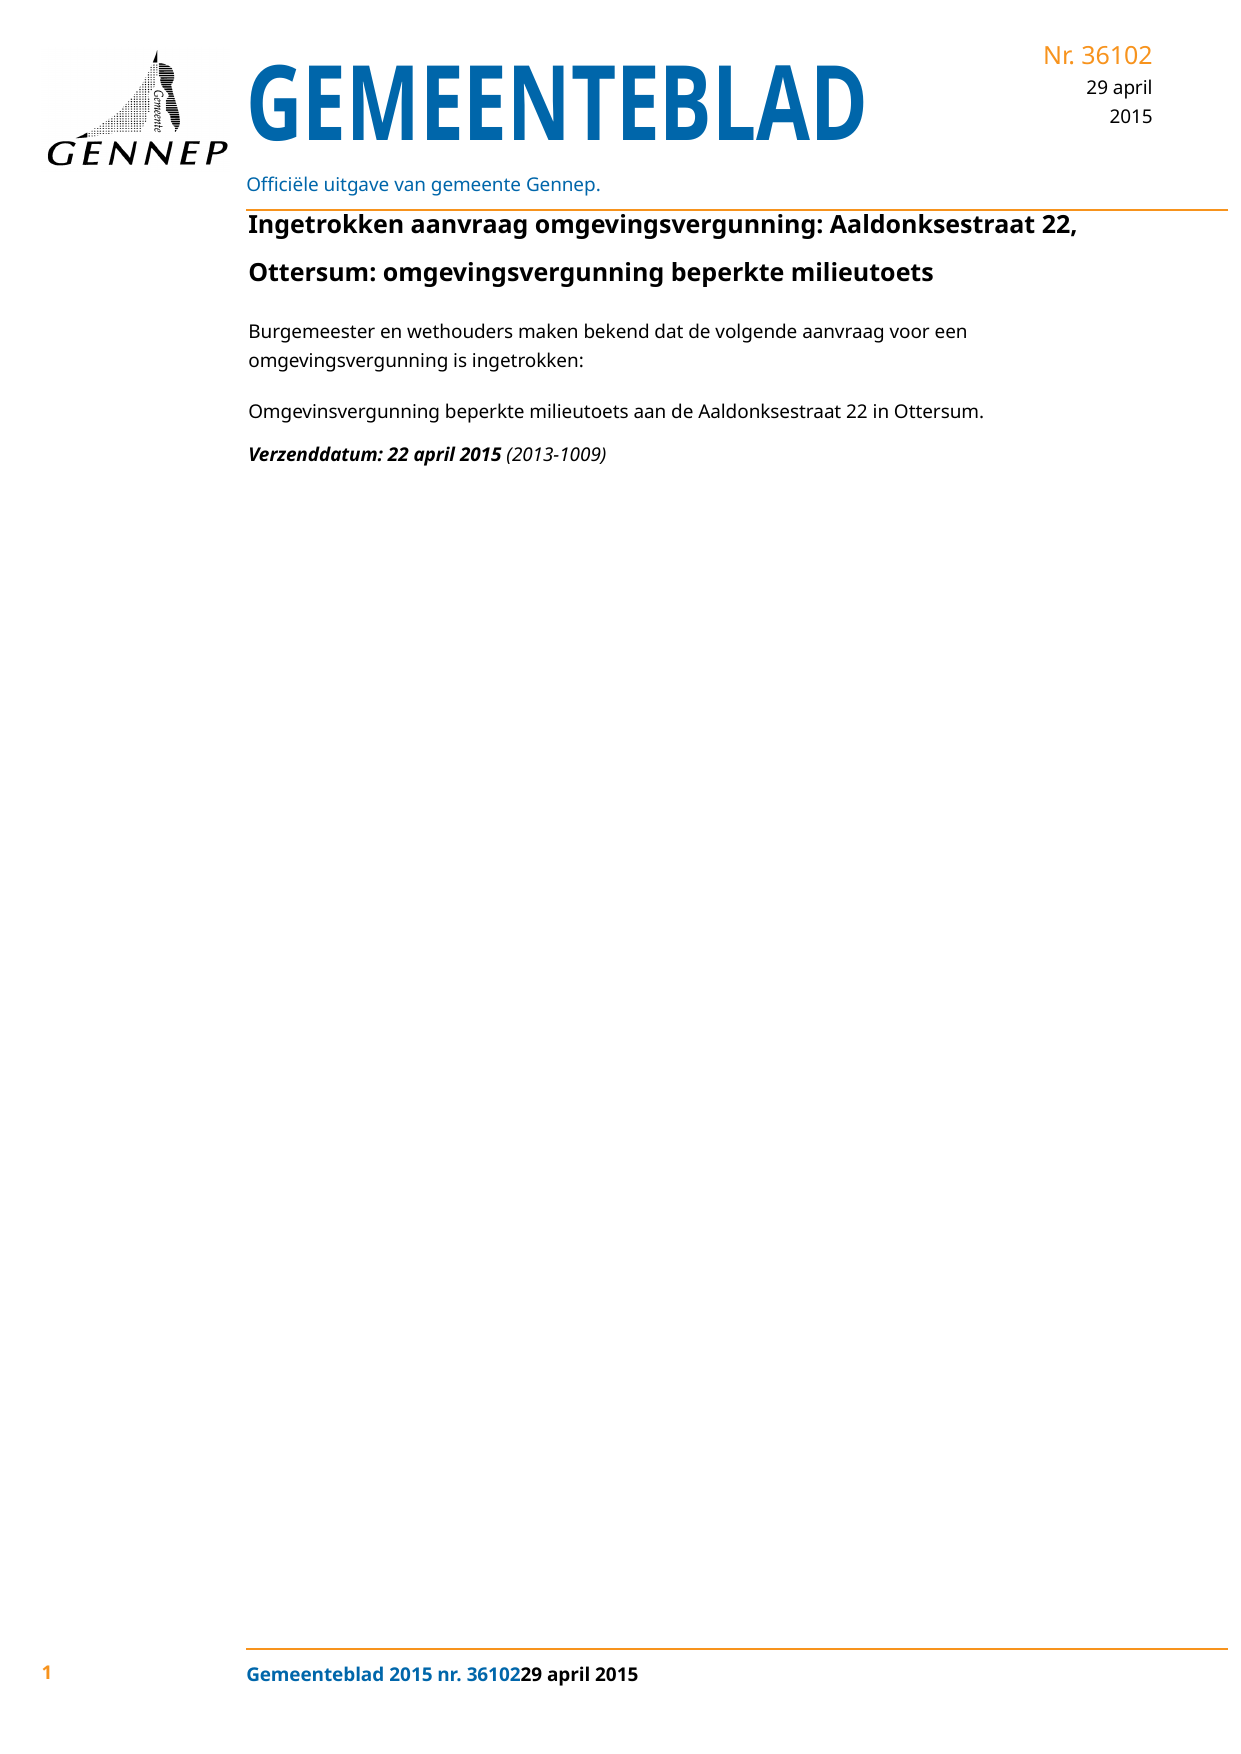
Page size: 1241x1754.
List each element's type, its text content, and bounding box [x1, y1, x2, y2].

text Verzenddatum: 22 april 2015 (2013-1009) [248, 441, 1152, 467]
text Omgevinsvergunning beperkte milieutoets aan de Aaldonksestraat 22 in Ottersum. [248, 398, 1152, 424]
picture [41, 47, 231, 172]
text Ingetrokken aanvraag omgevingsvergunning: Aaldonksestraat 22, Ottersum: omgevingsvergunning beperkte milieutoets [248, 211, 1152, 288]
text Burgemeester en wethouders maken bekend dat de volgende aanvraag voor een omgevingsvergunning is ingetrokken: [248, 318, 1152, 373]
